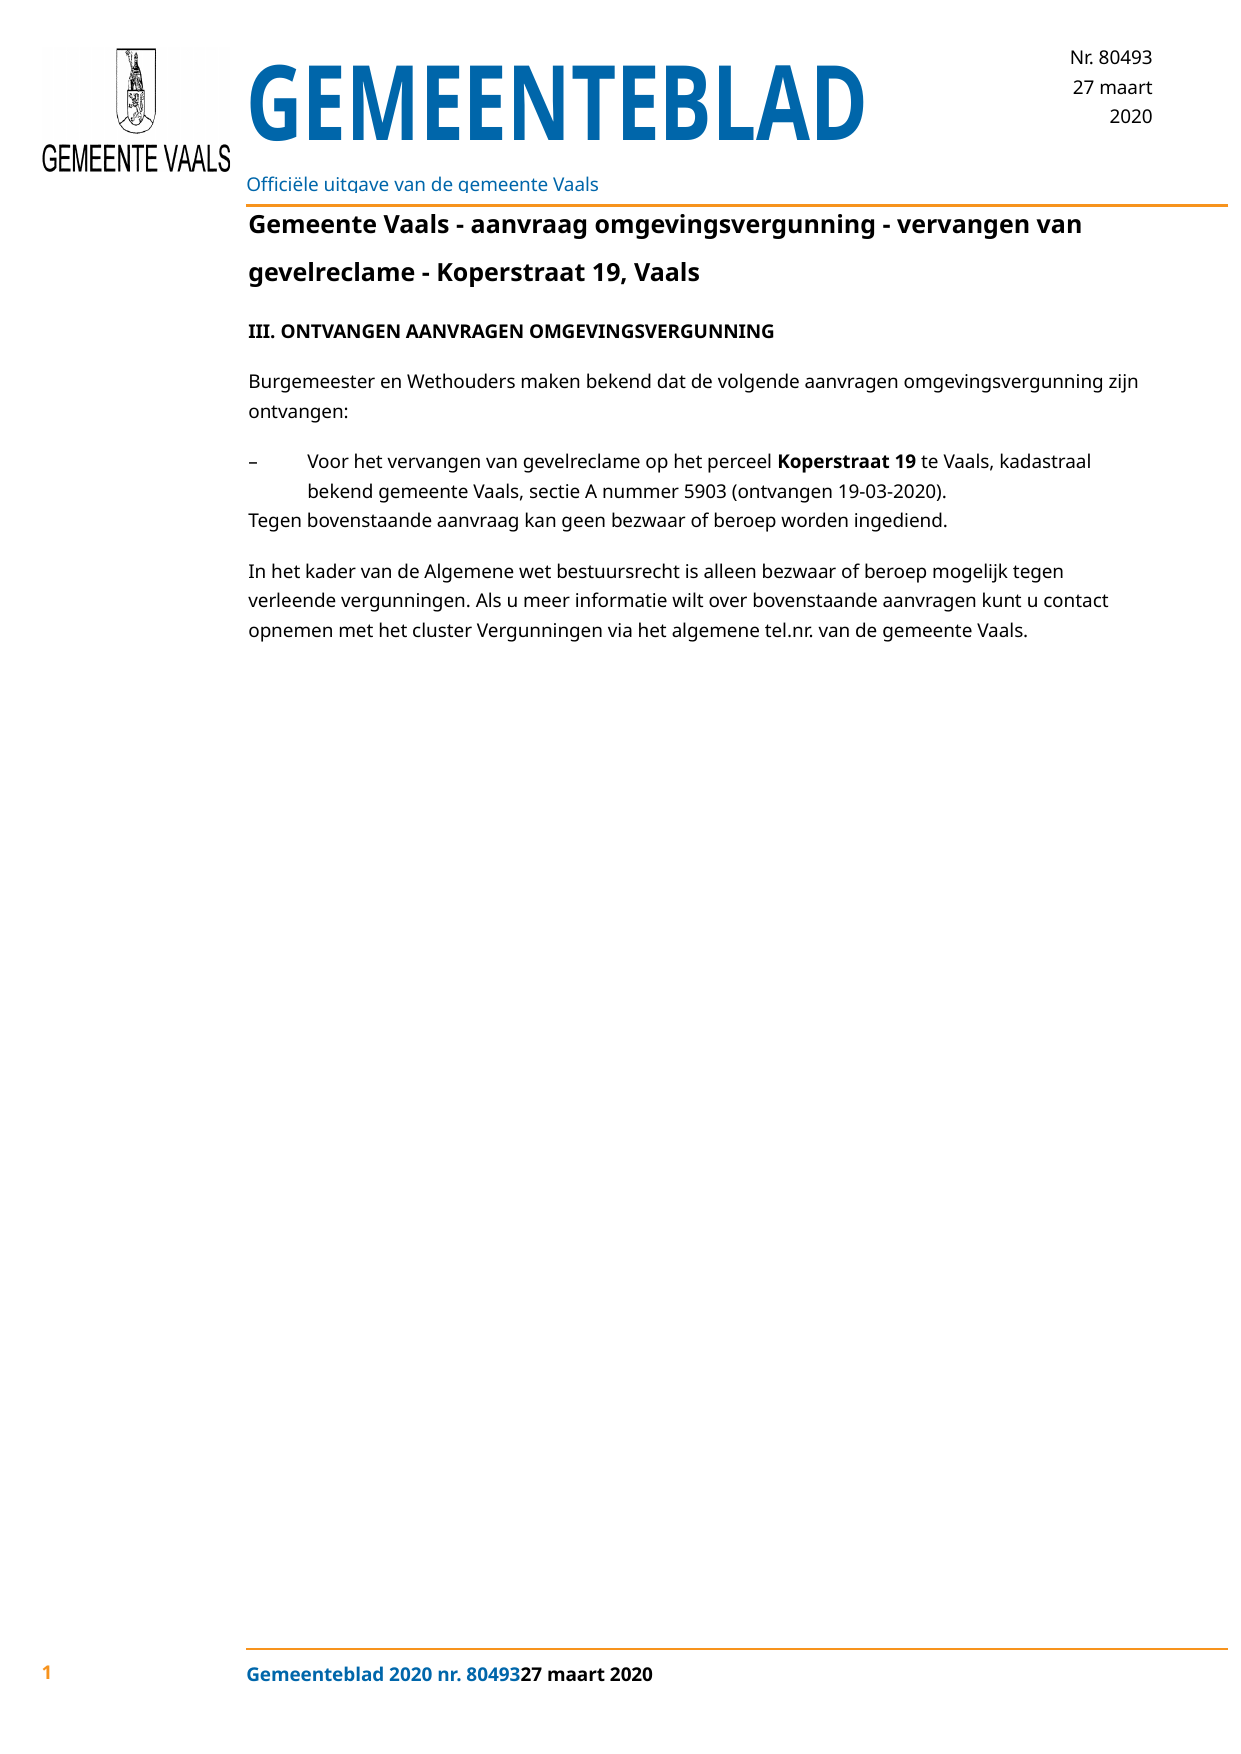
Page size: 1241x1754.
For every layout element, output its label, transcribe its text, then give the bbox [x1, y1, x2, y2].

text In het kader van de Algemene wet bestuursrecht is alleen bezwaar of beroep mogelijk tegen verleende vergunningen. Als u meer informatie wilt over bovenstaande aanvragen kunt u contact opnemen met het cluster Vergunningen via het algemene tel.nr. van de gemeente Vaals. [248, 558, 1152, 643]
text Tegen bovenstaande aanvraag kan geen bezwaar of beroep worden ingediend. [248, 507, 1152, 533]
text Burgemeester en Wethouders maken bekend dat de volgende aanvragen omgevingsvergunning zijn ontvangen: [248, 368, 1152, 424]
picture [41, 47, 231, 172]
list Voor het vervangen van gevelreclame op het perceel Koperstraat 19 te Vaals, kadastraal bekend gemeente Vaals, sectie A nummer 5903 (ontvangen 19-03-2020). [248, 448, 1152, 504]
text III. ONTVANGEN AANVRAGEN OMGEVINGSVERGUNNING [248, 318, 1152, 344]
text Gemeente Vaals - aanvraag omgevingsvergunning - vervangen van gevelreclame - Koperstraat 19, Vaals [248, 207, 1152, 288]
